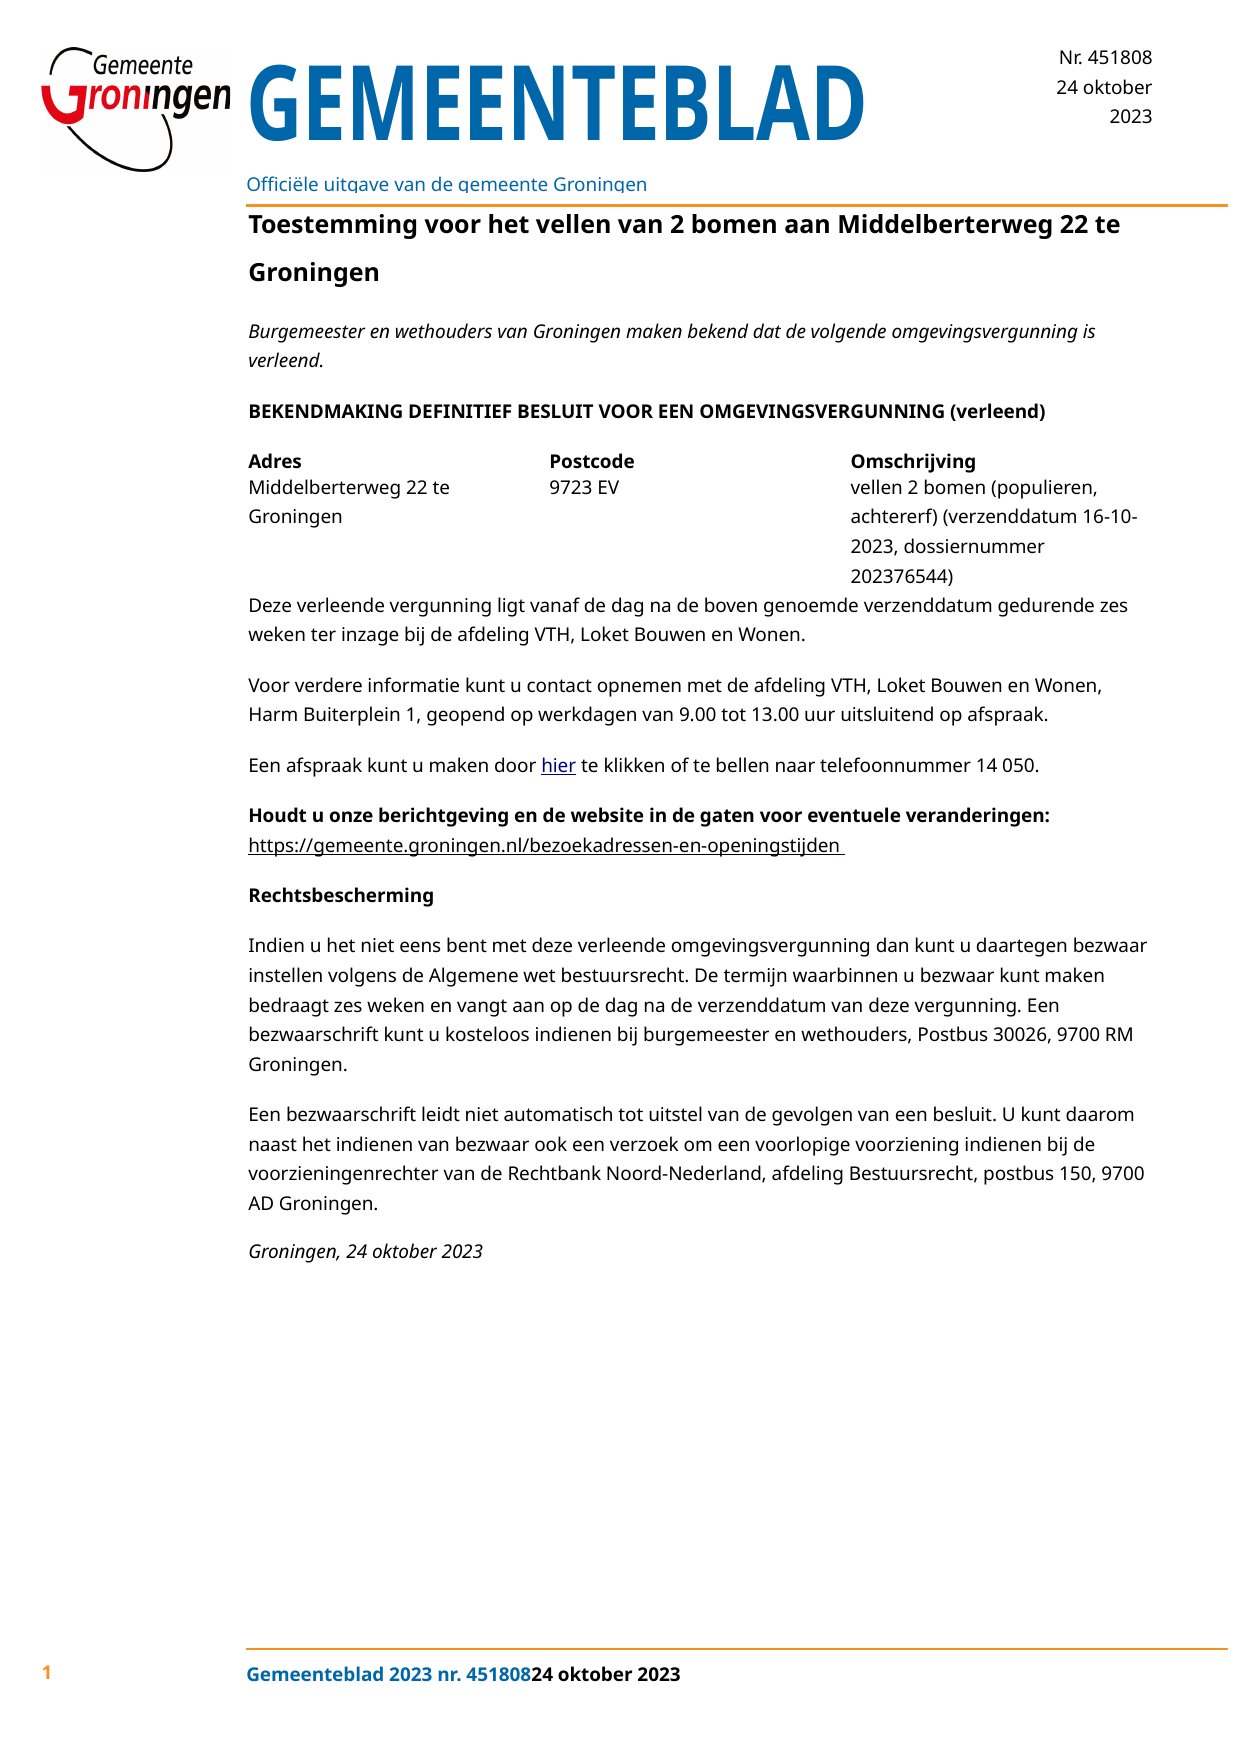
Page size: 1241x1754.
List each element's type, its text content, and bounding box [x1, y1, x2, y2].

text Rechtsbescherming [248, 882, 1152, 908]
text Indien u het niet eens bent met deze verleende omgevingsvergunning dan kunt u daartegen bezwaar instellen volgens de Algemene wet bestuursrecht. De termijn waarbinnen u bezwaar kunt maken bedraagt zes weken en vangt aan op de dag na de verzenddatum van deze vergunning. Een bezwaarschrift kunt u kosteloos indienen bij burgemeester en wethouders, Postbus 30026, 9700 RM Groningen. [248, 933, 1152, 1077]
text BEKENDMAKING DEFINITIEF BESLUIT VOOR EEN OMGEVINGSVERGUNNING (verleend) [248, 398, 1152, 424]
table_header Adres [248, 449, 549, 474]
table_header Postcode [549, 449, 850, 474]
text Groningen, 24 oktober 2023 [248, 1238, 1152, 1264]
table_header Omschrijving [850, 449, 1152, 474]
table_cell Middelberterweg 22 te Groningen [248, 474, 549, 589]
text Deze verleende vergunning ligt vanaf de dag na de boven genoemde verzenddatum gedurende zes weken ter inzage bij de afdeling VTH, Loket Bouwen en Wonen. [248, 592, 1152, 647]
table_cell 9723 EV [549, 474, 850, 589]
text Een afspraak kunt u maken door hier te klikken of te bellen naar telefoonnummer 14 050. [248, 752, 1152, 778]
text Houdt u onze berichtgeving en de website in de gaten voor eventuele veranderingen: https://gemeente.groningen.nl/bezoekadressen-en-openingstijden [248, 802, 1152, 858]
text Een bezwaarschrift leidt niet automatisch tot uitstel van de gevolgen van een besluit. U kunt daarom naast het indienen van bezwaar ook een verzoek om een voorlopige voorziening indienen bij de voorzieningenrechter van de Rechtbank Noord-Nederland, afdeling Bestuursrecht, postbus 150, 9700 AD Groningen. [248, 1101, 1152, 1216]
picture [41, 47, 231, 172]
table_cell vellen 2 bomen (populieren, achtererf) (verzenddatum 16-10-2023, dossiernummer 202376544) [850, 474, 1152, 589]
text Burgemeester en wethouders van Groningen maken bekend dat de volgende omgevingsvergunning is verleend. [248, 318, 1152, 373]
text Voor verdere informatie kunt u contact opnemen met de afdeling VTH, Loket Bouwen en Wonen, Harm Buiterplein 1, geopend op werkdagen van 9.00 tot 13.00 uur uitsluitend op afspraak. [248, 672, 1152, 727]
text Toestemming voor het vellen van 2 bomen aan Middelberterweg 22 te Groningen [248, 207, 1152, 288]
